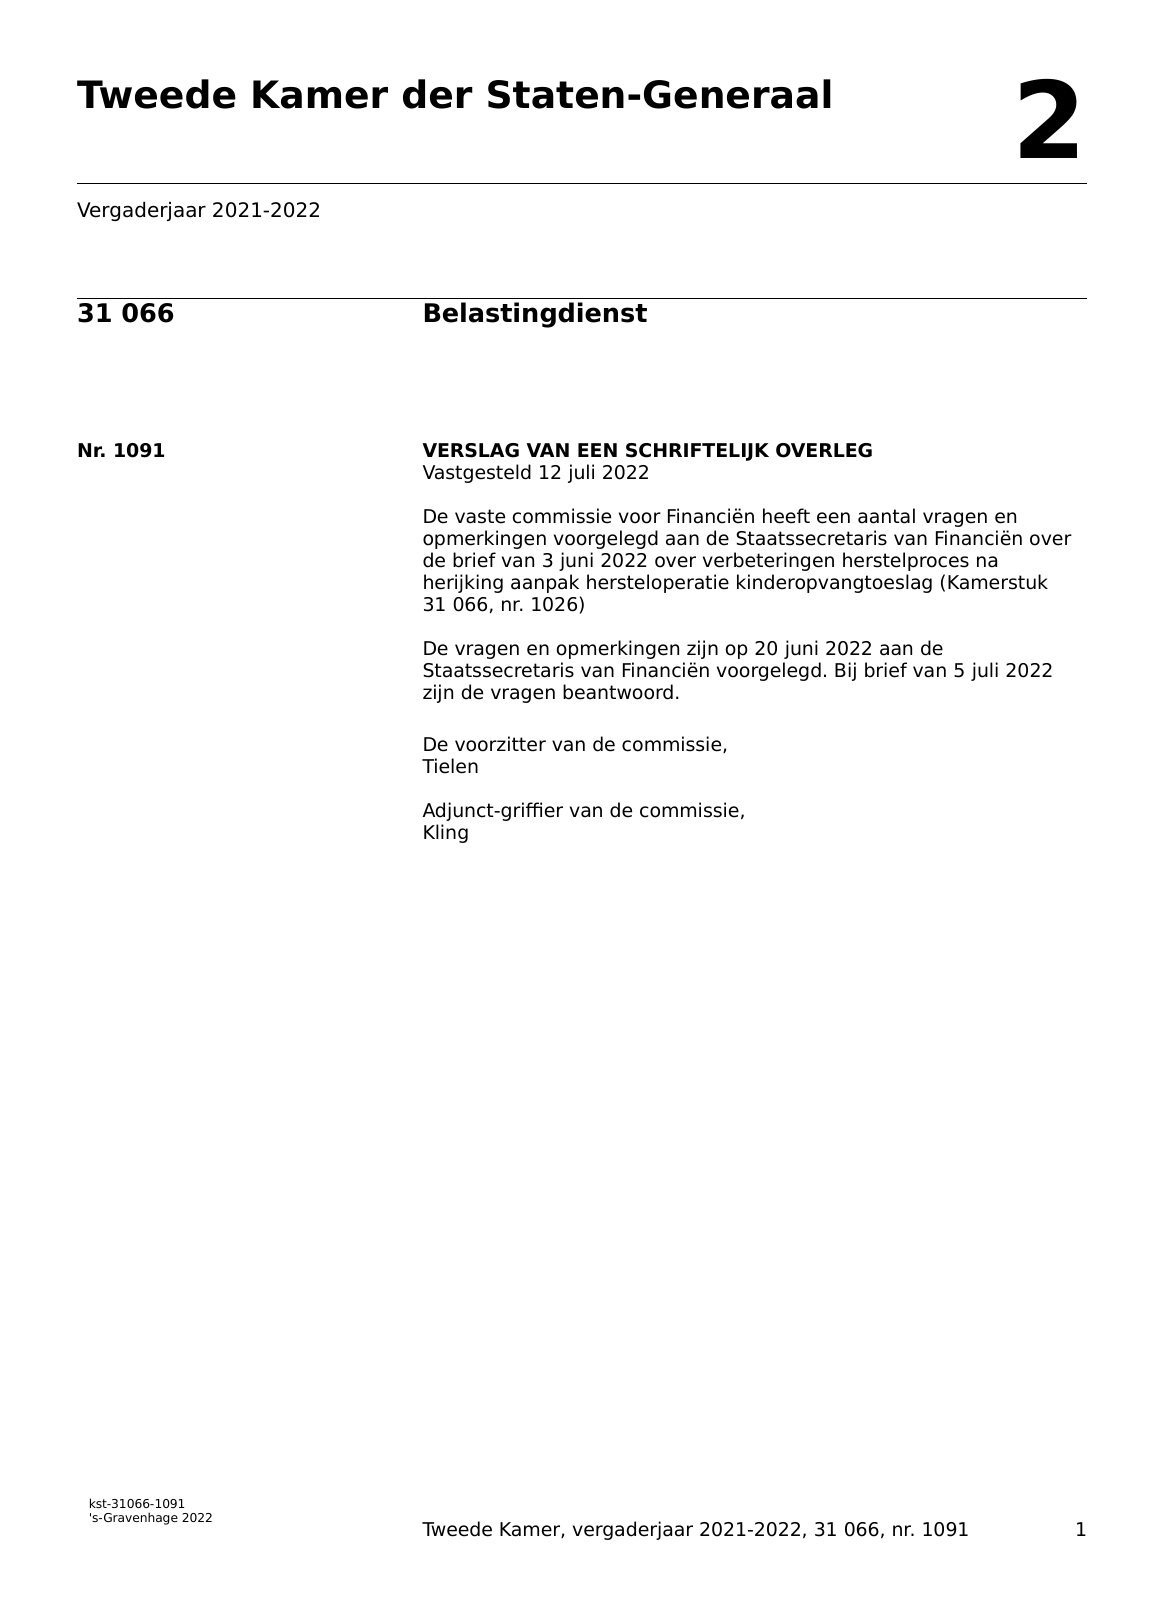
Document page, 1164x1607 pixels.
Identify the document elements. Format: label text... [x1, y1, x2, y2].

table_cell Vergaderjaar 2021-2022 [77, 184, 1087, 298]
text De vaste commissie voor Financiën heeft een aantal vragen en opmerkingen voorgelegd aan de Staatssecretaris van Financiën over de brief van 3 juni 2022 over verbeteringen herstelproces na herijking aanpak hersteloperatie kinderopvangtoeslag (Kamerstuk 31 066, nr. 1026) [422, 506, 1087, 616]
text Adjunct-griffier van de commissie, Kling [422, 800, 1087, 844]
text 's-Gravenhage 2022 [88, 1511, 323, 1525]
subtitle 31 066 Belastingdienst [77, 299, 1087, 329]
text Vastgesteld 12 juli 2022 [422, 462, 1087, 484]
table_header 2 [886, 59, 1087, 183]
text De voorzitter van de commissie, Tielen [422, 734, 1087, 778]
table_header Tweede Kamer der Staten-Generaal [77, 59, 886, 183]
subtitle Nr. 1091 VERSLAG VAN EEN SCHRIFTELIJK OVERLEG [77, 440, 1087, 462]
text De vragen en opmerkingen zijn op 20 juni 2022 aan de Staatssecretaris van Financiën voorgelegd. Bij brief van 5 juli 2022 zijn de vragen beantwoord. [422, 638, 1087, 704]
text kst-31066-1091 [88, 1497, 323, 1511]
